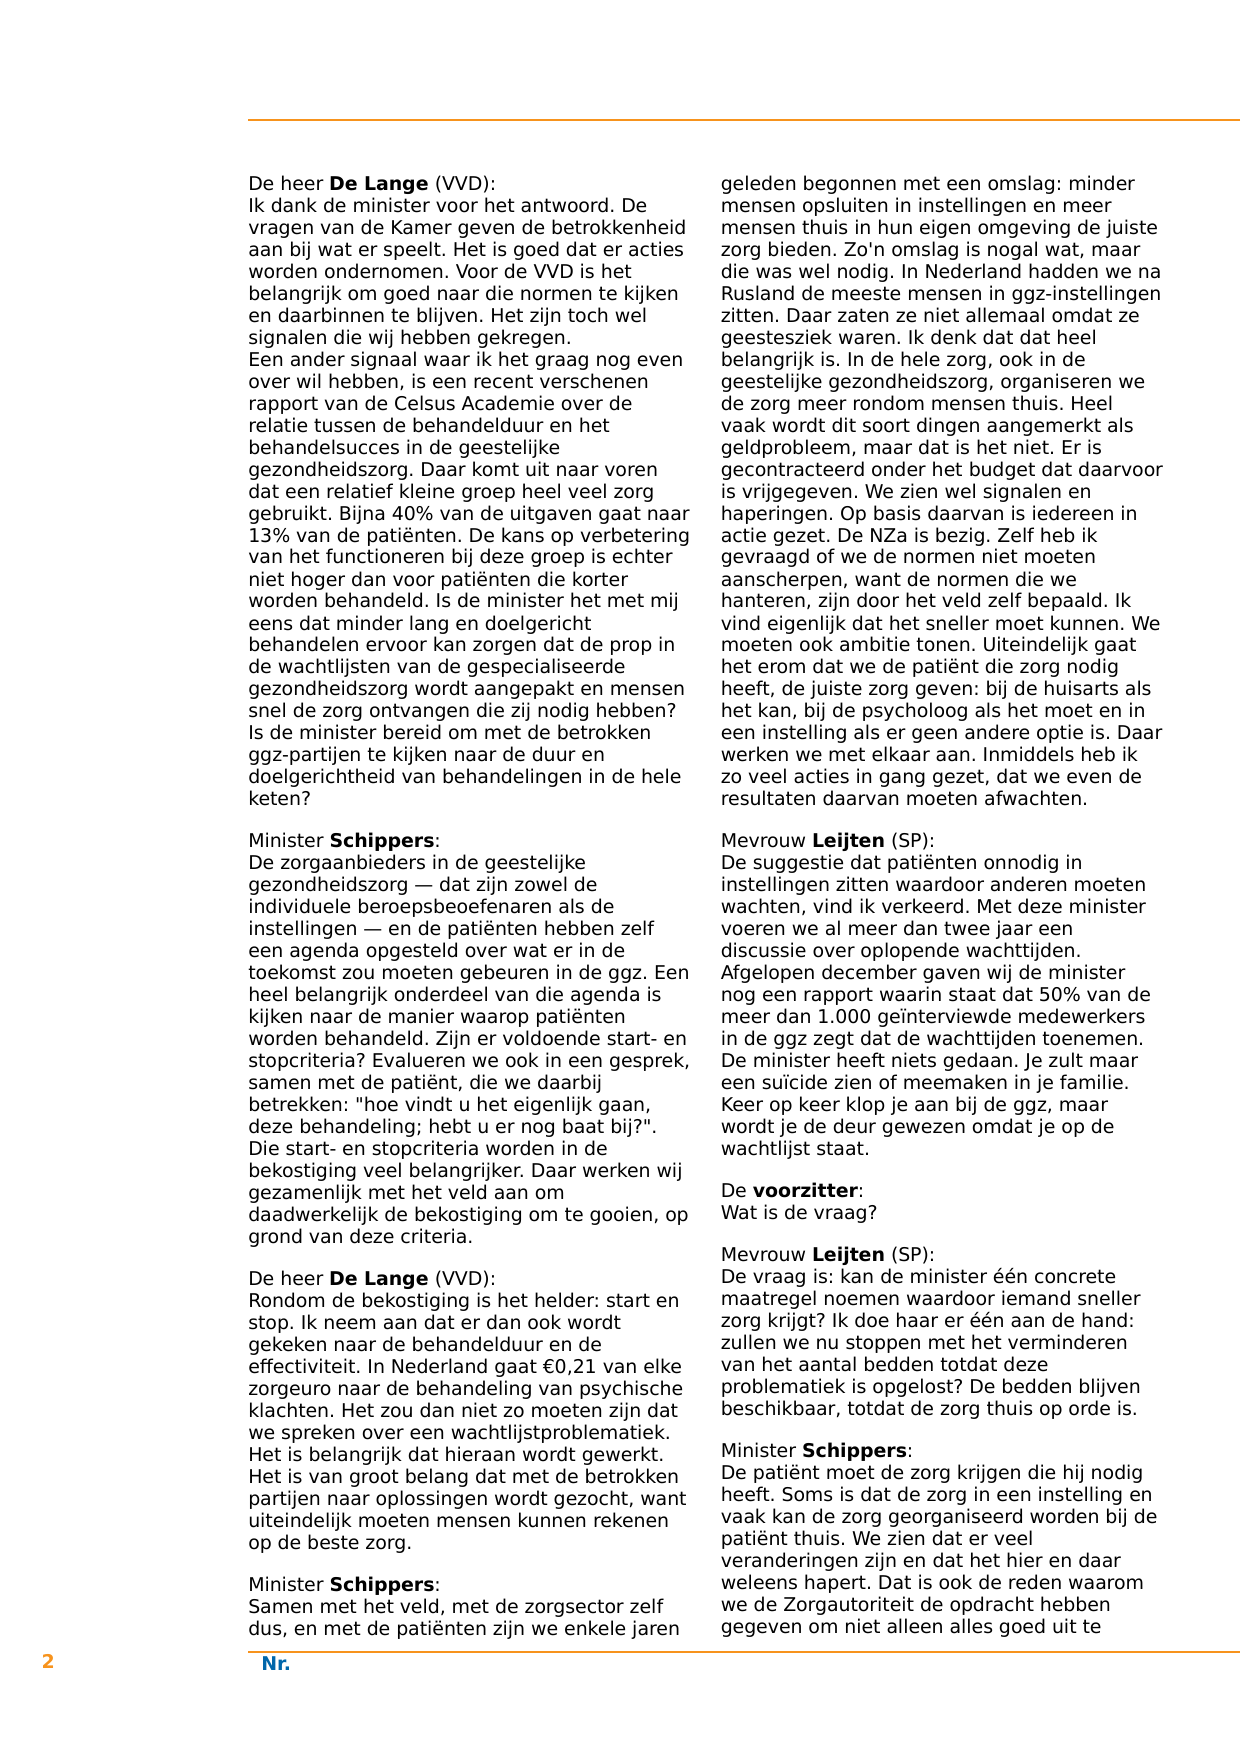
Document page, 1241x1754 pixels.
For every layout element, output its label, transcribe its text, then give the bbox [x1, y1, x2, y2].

text De patiënt moet de zorg krijgen die hij nodig heeft. Soms is dat de zorg in een instelling en vaak kan de zorg georganiseerd worden bij de patiënt thuis. We zien dat er veel veranderingen zijn en dat het hier en daar weleens hapert. Dat is ook de reden waarom we de Zorgautoriteit de opdracht hebben gegeven om niet alleen alles goed uit te [721, 1462, 1163, 1637]
text Minister Schippers: [721, 1440, 1163, 1462]
text De voorzitter: [721, 1180, 1163, 1202]
text De heer De Lange (VVD): [248, 1268, 691, 1290]
text De suggestie dat patiënten onnodig in instellingen zitten waardoor anderen moeten wachten, vind ik verkeerd. Met deze minister voeren we al meer dan twee jaar een discussie over oplopende wachttijden. Afgelopen december gaven wij de minister nog een rapport waarin staat dat 50% van de meer dan 1.000 geïnterviewde medewerkers in de ggz zegt dat de wachttijden toenemen. De minister heeft niets gedaan. Je zult maar een suïcide zien of meemaken in je familie. Keer op keer klop je aan bij de ggz, maar wordt je de deur gewezen omdat je op de wachtlijst staat. [721, 852, 1163, 1160]
text Een ander signaal waar ik het graag nog even over wil hebben, is een recent verschenen rapport van de Celsus Academie over de relatie tussen de behandelduur en het behandelsucces in de geestelijke gezondheidszorg. Daar komt uit naar voren dat een relatief kleine groep heel veel zorg gebruikt. Bijna 40% van de uitgaven gaat naar 13% van de patiënten. De kans op verbetering van het functioneren bij deze groep is echter niet hoger dan voor patiënten die korter worden behandeld. Is de minister het met mij eens dat minder lang en doelgericht behandelen ervoor kan zorgen dat de prop in de wachtlijsten van de gespecialiseerde gezondheidszorg wordt aangepakt en mensen snel de zorg ontvangen die zij nodig hebben? Is de minister bereid om met de betrokken ggz-partijen te kijken naar de duur en doelgerichtheid van behandelingen in de hele keten? [248, 349, 691, 810]
text Wat is de vraag? [721, 1202, 1163, 1224]
text Mevrouw Leijten (SP): [721, 830, 1163, 852]
text Ik dank de minister voor het antwoord. De vragen van de Kamer geven de betrokkenheid aan bij wat er speelt. Het is goed dat er acties worden ondernomen. Voor de VVD is het belangrijk om goed naar die normen te kijken en daarbinnen te blijven. Het zijn toch wel signalen die wij hebben gekregen. [248, 195, 691, 349]
text De vraag is: kan de minister één concrete maatregel noemen waardoor iemand sneller zorg krijgt? Ik doe haar er één aan de hand: zullen we nu stoppen met het verminderen van het aantal bedden totdat deze problematiek is opgelost? De bedden blijven beschikbaar, totdat de zorg thuis op orde is. [721, 1266, 1163, 1420]
text Samen met het veld, met de zorgsector zelf dus, en met de patiënten zijn we enkele jaren [248, 1596, 691, 1639]
text Minister Schippers: [248, 1573, 691, 1596]
text Mevrouw Leijten (SP): [721, 1244, 1163, 1266]
text Rondom de bekostiging is het helder: start en stop. Ik neem aan dat er dan ook wordt gekeken naar de behandelduur en de effectiviteit. In Nederland gaat €0,21 van elke zorgeuro naar de behandeling van psychische klachten. Het zou dan niet zo moeten zijn dat we spreken over een wachtlijstproblematiek. Het is belangrijk dat hieraan wordt gewerkt. Het is van groot belang dat met de betrokken partijen naar oplossingen wordt gezocht, want uiteindelijk moeten mensen kunnen rekenen op de beste zorg. [248, 1290, 691, 1553]
text Minister Schippers: [248, 830, 691, 852]
text De heer De Lange (VVD): [248, 173, 691, 195]
text De zorgaanbieders in de geestelijke gezondheidszorg — dat zijn zowel de individuele beroepsbeoefenaren als de instellingen — en de patiënten hebben zelf een agenda opgesteld over wat er in de toekomst zou moeten gebeuren in de ggz. Een heel belangrijk onderdeel van die agenda is kijken naar de manier waarop patiënten worden behandeld. Zijn er voldoende start- en stopcriteria? Evalueren we ook in een gesprek, samen met de patiënt, die we daarbij betrekken: "hoe vindt u het eigenlijk gaan, deze behandeling; hebt u er nog baat bij?". Die start- en stopcriteria worden in de bekostiging veel belangrijker. Daar werken wij gezamenlijk met het veld aan om daadwerkelijk de bekostiging om te gooien, op grond van deze criteria. [248, 852, 691, 1248]
text geleden begonnen met een omslag: minder mensen opsluiten in instellingen en meer mensen thuis in hun eigen omgeving de juiste zorg bieden. Zo'n omslag is nogal wat, maar die was wel nodig. In Nederland hadden we na Rusland de meeste mensen in ggz-instellingen zitten. Daar zaten ze niet allemaal omdat ze geestesziek waren. Ik denk dat dat heel belangrijk is. In de hele zorg, ook in de geestelijke gezondheidszorg, organiseren we de zorg meer rondom mensen thuis. Heel vaak wordt dit soort dingen aangemerkt als geldprobleem, maar dat is het niet. Er is gecontracteerd onder het budget dat daarvoor is vrijgegeven. We zien wel signalen en haperingen. Op basis daarvan is iedereen in actie gezet. De NZa is bezig. Zelf heb ik gevraagd of we de normen niet moeten aanscherpen, want de normen die we hanteren, zijn door het veld zelf bepaald. Ik vind eigenlijk dat het sneller moet kunnen. We moeten ook ambitie tonen. Uiteindelijk gaat het erom dat we de patiënt die zorg nodig heeft, de juiste zorg geven: bij de huisarts als het kan, bij de psycholoog als het moet en in een instelling als er geen andere optie is. Daar werken we met elkaar aan. Inmiddels heb ik zo veel acties in gang gezet, dat we even de resultaten daarvan moeten afwachten. [721, 173, 1163, 810]
